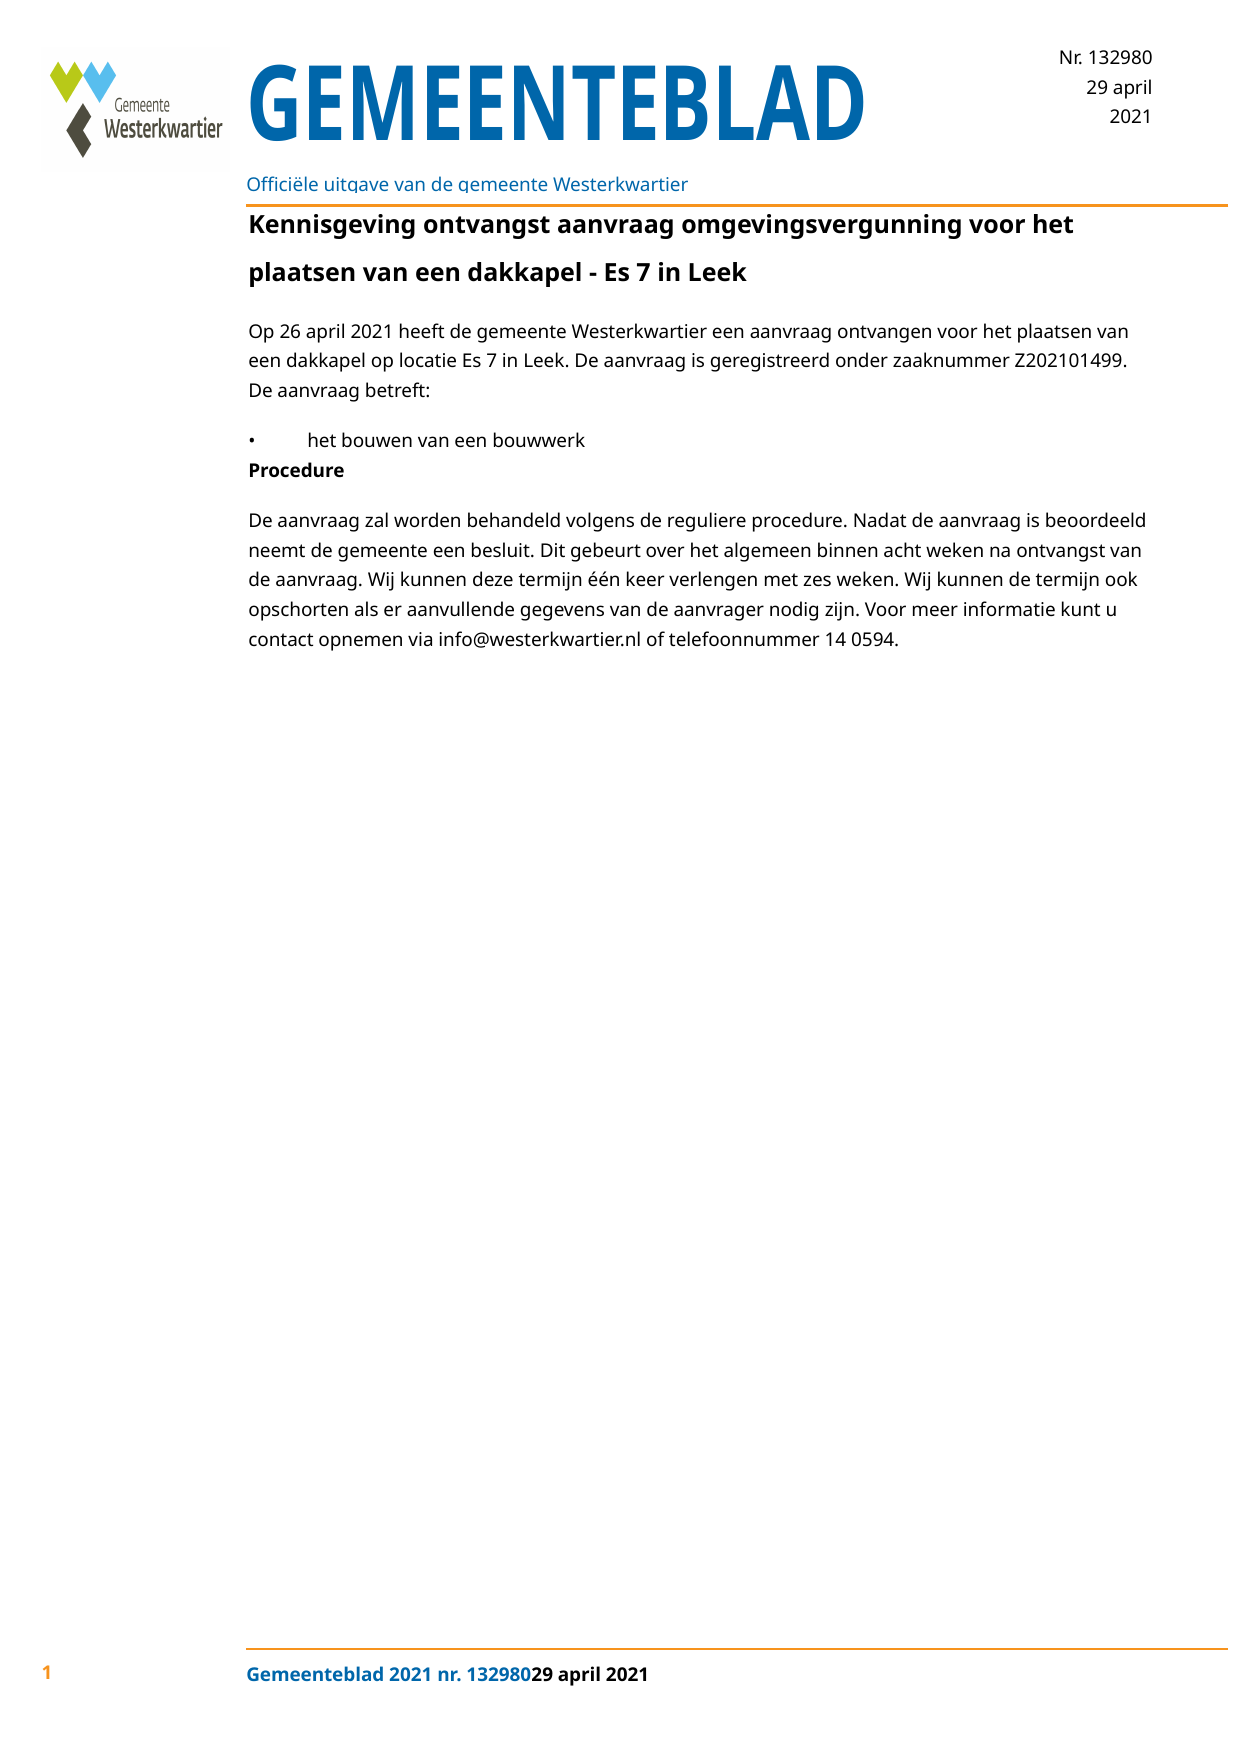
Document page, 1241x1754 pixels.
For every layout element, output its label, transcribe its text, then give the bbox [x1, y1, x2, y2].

picture [41, 47, 231, 172]
text Procedure [248, 457, 1152, 483]
list het bouwen van een bouwwerk [248, 427, 1152, 453]
text Op 26 april 2021 heeft de gemeente Westerkwartier een aanvraag ontvangen voor het plaatsen van een dakkapel op locatie Es 7 in Leek. De aanvraag is geregistreerd onder zaaknummer Z202101499. De aanvraag betreft: [248, 318, 1152, 403]
text Kennisgeving ontvangst aanvraag omgevingsvergunning voor het plaatsen van een dakkapel - Es 7 in Leek [248, 207, 1152, 288]
text De aanvraag zal worden behandeld volgens de reguliere procedure. Nadat de aanvraag is beoordeeld neemt de gemeente een besluit. Dit gebeurt over het algemeen binnen acht weken na ontvangst van de aanvraag. Wij kunnen deze termijn één keer verlengen met zes weken. Wij kunnen de termijn ook opschorten als er aanvullende gegevens van de aanvrager nodig zijn. Voor meer informatie kunt u contact opnemen via info@westerkwartier.nl of telefoonnummer 14 0594. [248, 507, 1152, 652]
